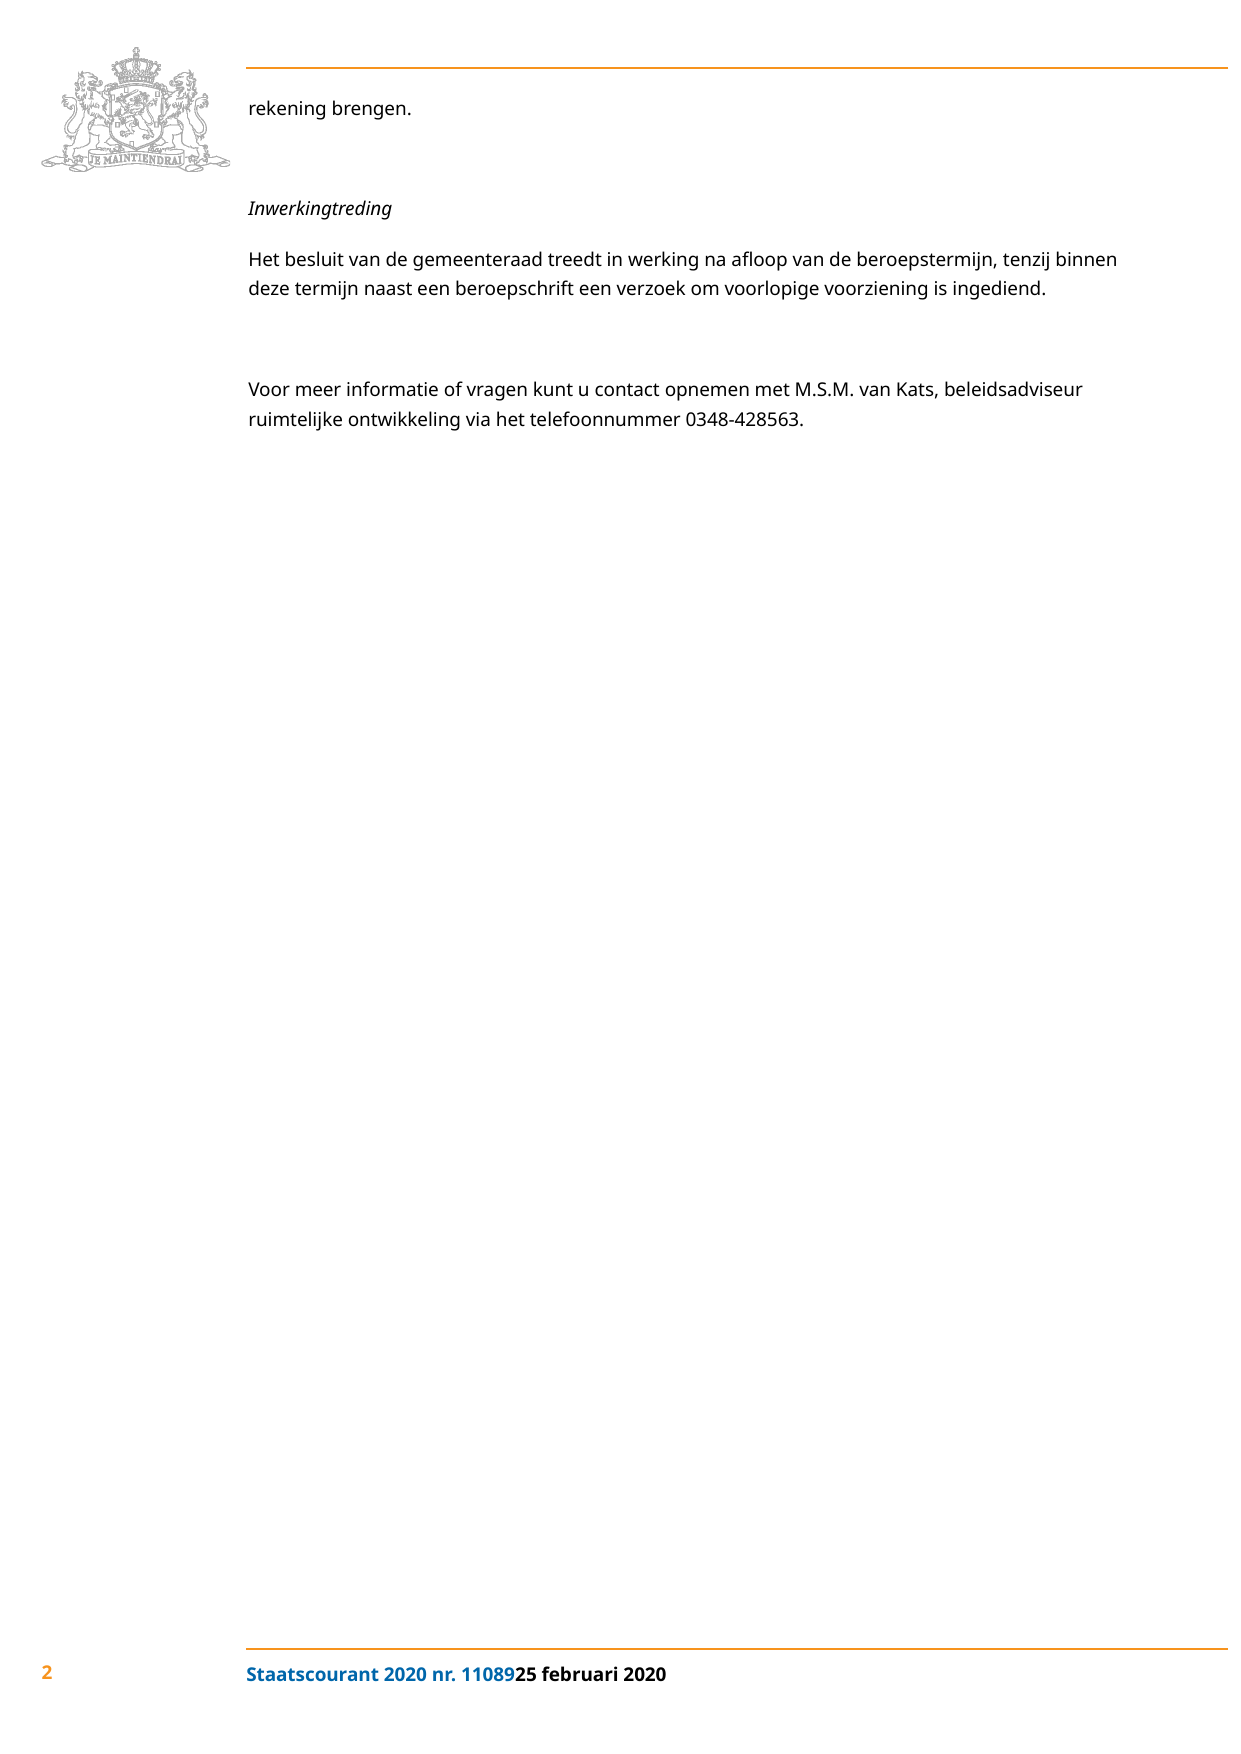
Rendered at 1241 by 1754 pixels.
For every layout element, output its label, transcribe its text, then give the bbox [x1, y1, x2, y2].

text rekening brengen. [248, 95, 1152, 121]
text Het besluit van de gemeenteraad treedt in werking na afloop van de beroepstermijn, tenzij binnen deze termijn naast een beroepschrift een verzoek om voorlopige voorziening is ingediend. [248, 246, 1152, 301]
text Inwerkingtreding [248, 196, 1152, 221]
picture [41, 47, 231, 172]
text Voor meer informatie of vragen kunt u contact opnemen met M.S.M. van Kats, beleidsadviseur ruimtelijke ontwikkeling via het telefoonnummer 0348-428563. [248, 376, 1152, 432]
